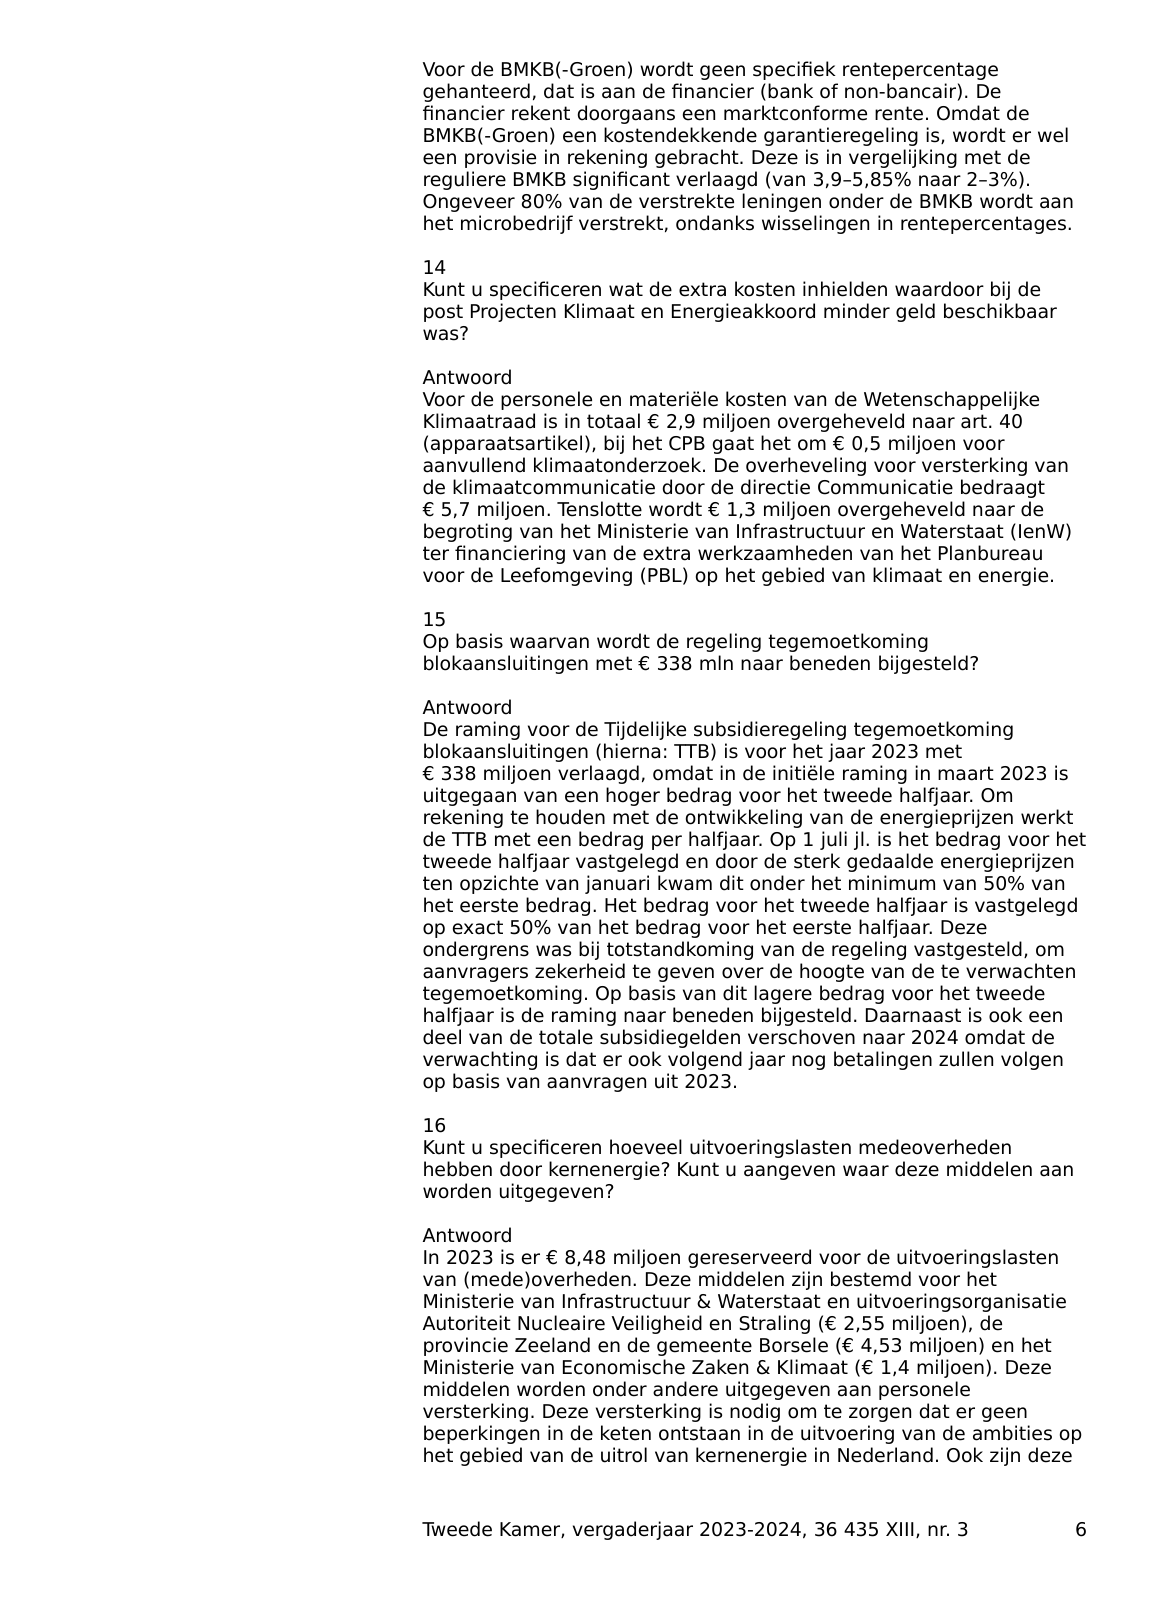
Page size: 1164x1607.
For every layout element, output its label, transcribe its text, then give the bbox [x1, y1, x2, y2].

text In 2023 is er € 8,48 miljoen gereserveerd voor de uitvoeringslasten van (mede)overheden. Deze middelen zijn bestemd voor het Ministerie van Infrastructuur & Waterstaat en uitvoeringsorganisatie Autoriteit Nucleaire Veiligheid en Straling (€ 2,55 miljoen), de provincie Zeeland en de gemeente Borsele (€ 4,53 miljoen) en het Ministerie van Economische Zaken & Klimaat (€ 1,4 miljoen). Deze middelen worden onder andere uitgegeven aan personele versterking. Deze versterking is nodig om te zorgen dat er geen beperkingen in de keten ontstaan in de uitvoering van de ambities op het gebied van de uitrol van kernenergie in Nederland. Ook zijn deze [422, 1247, 1087, 1467]
text Kunt u specificeren hoeveel uitvoeringslasten medeoverheden hebben door kernenergie? Kunt u aangeven waar deze middelen aan worden uitgegeven? [422, 1137, 1087, 1203]
text Voor de personele en materiële kosten van de Wetenschappelijke Klimaatraad is in totaal € 2,9 miljoen overgeheveld naar art. 40 (apparaatsartikel), bij het CPB gaat het om € 0,5 miljoen voor aanvullend klimaatonderzoek. De overheveling voor versterking van de klimaatcommunicatie door de directie Communicatie bedraagt € 5,7 miljoen. Tenslotte wordt € 1,3 miljoen overgeheveld naar de begroting van het Ministerie van Infrastructuur en Waterstaat (IenW) ter financiering van de extra werkzaamheden van het Planbureau voor de Leefomgeving (PBL) op het gebied van klimaat en energie. [422, 389, 1087, 587]
text Antwoord [422, 367, 1087, 389]
text Antwoord [422, 697, 1087, 719]
text 15 [422, 609, 1087, 631]
text De raming voor de Tijdelijke subsidieregeling tegemoetkoming blokaansluitingen (hierna: TTB) is voor het jaar 2023 met € 338 miljoen verlaagd, omdat in de initiële raming in maart 2023 is uitgegaan van een hoger bedrag voor het tweede halfjaar. Om rekening te houden met de ontwikkeling van de energieprijzen werkt de TTB met een bedrag per halfjaar. Op 1 juli jl. is het bedrag voor het tweede halfjaar vastgelegd en door de sterk gedaalde energieprijzen ten opzichte van januari kwam dit onder het minimum van 50% van het eerste bedrag. Het bedrag voor het tweede halfjaar is vastgelegd op exact 50% van het bedrag voor het eerste halfjaar. Deze ondergrens was bij totstandkoming van de regeling vastgesteld, om aanvragers zekerheid te geven over de hoogte van de te verwachten tegemoetkoming. Op basis van dit lagere bedrag voor het tweede halfjaar is de raming naar beneden bijgesteld. Daarnaast is ook een deel van de totale subsidiegelden verschoven naar 2024 omdat de verwachting is dat er ook volgend jaar nog betalingen zullen volgen op basis van aanvragen uit 2023. [422, 719, 1087, 1093]
text Antwoord [422, 1225, 1087, 1247]
text 14 [422, 257, 1087, 279]
text 16 [422, 1115, 1087, 1137]
text Voor de BMKB(-Groen) wordt geen specifiek rentepercentage gehanteerd, dat is aan de financier (bank of non-bancair). De financier rekent doorgaans een marktconforme rente. Omdat de BMKB(-Groen) een kostendekkende garantieregeling is, wordt er wel een provisie in rekening gebracht. Deze is in vergelijking met de reguliere BMKB significant verlaagd (van 3,9–5,85% naar 2–3%). Ongeveer 80% van de verstrekte leningen onder de BMKB wordt aan het microbedrijf verstrekt, ondanks wisselingen in rentepercentages. [422, 59, 1087, 235]
text Op basis waarvan wordt de regeling tegemoetkoming blokaansluitingen met € 338 mln naar beneden bijgesteld? [422, 631, 1087, 675]
text Kunt u specificeren wat de extra kosten inhielden waardoor bij de post Projecten Klimaat en Energieakkoord minder geld beschikbaar was? [422, 279, 1087, 345]
